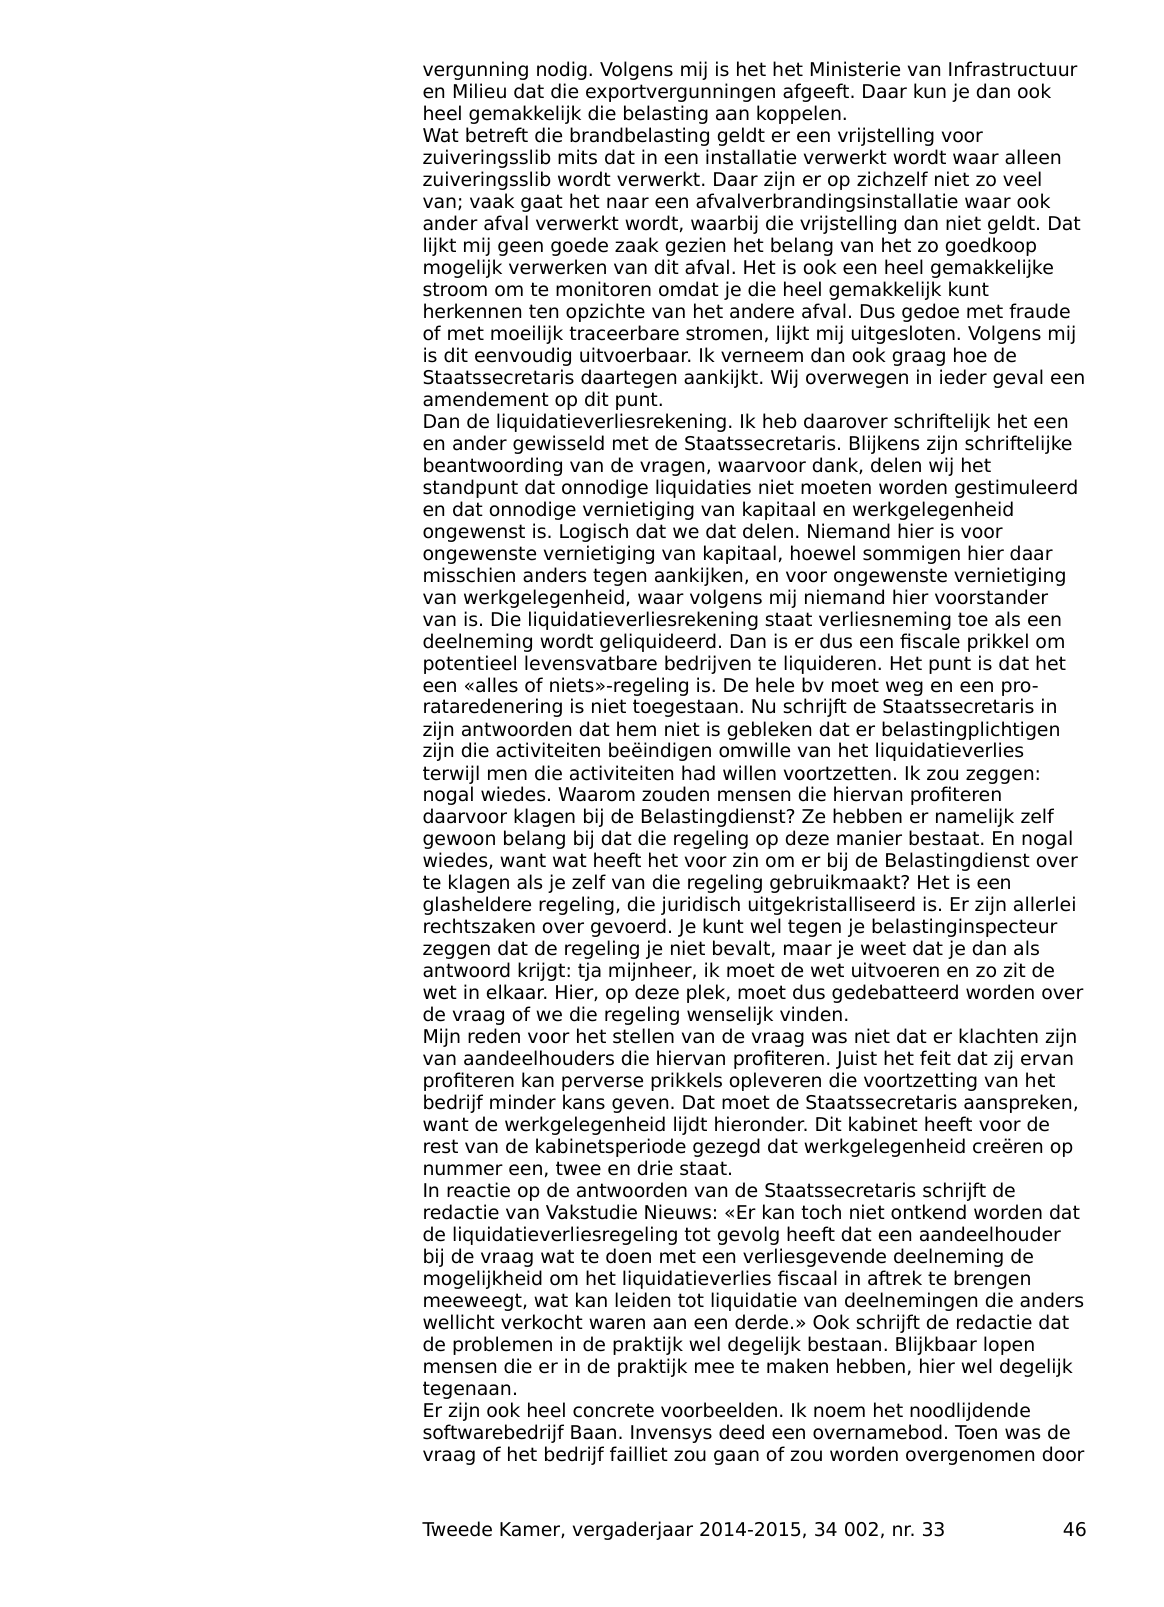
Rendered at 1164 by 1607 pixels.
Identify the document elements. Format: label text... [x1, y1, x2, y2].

text vergunning nodig. Volgens mij is het het Ministerie van Infrastructuur en Milieu dat die exportvergunningen afgeeft. Daar kun je dan ook heel gemakkelijk die belasting aan koppelen. [422, 59, 1087, 125]
text Dan de liquidatieverliesrekening. Ik heb daarover schriftelijk het een en ander gewisseld met de Staatssecretaris. Blijkens zijn schriftelijke beantwoording van de vragen, waarvoor dank, delen wij het standpunt dat onnodige liquidaties niet moeten worden gestimuleerd en dat onnodige vernietiging van kapitaal en werkgelegenheid ongewenst is. Logisch dat we dat delen. Niemand hier is voor ongewenste vernietiging van kapitaal, hoewel sommigen hier daar misschien anders tegen aankijken, en voor ongewenste vernietiging van werkgelegenheid, waar volgens mij niemand hier voorstander van is. Die liquidatieverliesrekening staat verliesneming toe als een deelneming wordt geliquideerd. Dan is er dus een fiscale prikkel om potentieel levensvatbare bedrijven te liquideren. Het punt is dat het een «alles of niets»-regeling is. De hele bv moet weg en een pro-rataredenering is niet toegestaan. Nu schrijft de Staatssecretaris in zijn antwoorden dat hem niet is gebleken dat er belastingplichtigen zijn die activiteiten beëindigen omwille van het liquidatieverlies terwijl men die activiteiten had willen voortzetten. Ik zou zeggen: nogal wiedes. Waarom zouden mensen die hiervan profiteren daarvoor klagen bij de Belastingdienst? Ze hebben er namelijk zelf gewoon belang bij dat die regeling op deze manier bestaat. En nogal wiedes, want wat heeft het voor zin om er bij de Belastingdienst over te klagen als je zelf van die regeling gebruikmaakt? Het is een glasheldere regeling, die juridisch uitgekristalliseerd is. Er zijn allerlei rechtszaken over gevoerd. Je kunt wel tegen je belastinginspecteur zeggen dat de regeling je niet bevalt, maar je weet dat je dan als antwoord krijgt: tja mijnheer, ik moet de wet uitvoeren en zo zit de wet in elkaar. Hier, op deze plek, moet dus gedebatteerd worden over de vraag of we die regeling wenselijk vinden. [422, 411, 1087, 1026]
text Er zijn ook heel concrete voorbeelden. Ik noem het noodlijdende softwarebedrijf Baan. Invensys deed een overnamebod. Toen was de vraag of het bedrijf failliet zou gaan of zou worden overgenomen door [422, 1400, 1087, 1466]
text In reactie op de antwoorden van de Staatssecretaris schrijft de redactie van Vakstudie Nieuws: «Er kan toch niet ontkend worden dat de liquidatieverliesregeling tot gevolg heeft dat een aandeelhouder bij de vraag wat te doen met een verliesgevende deelneming de mogelijkheid om het liquidatieverlies fiscaal in aftrek te brengen meeweegt, wat kan leiden tot liquidatie van deelnemingen die anders wellicht verkocht waren aan een derde.» Ook schrijft de redactie dat de problemen in de praktijk wel degelijk bestaan. Blijkbaar lopen mensen die er in de praktijk mee te maken hebben, hier wel degelijk tegenaan. [422, 1180, 1087, 1400]
text Wat betreft die brandbelasting geldt er een vrijstelling voor zuiveringsslib mits dat in een installatie verwerkt wordt waar alleen zuiveringsslib wordt verwerkt. Daar zijn er op zichzelf niet zo veel van; vaak gaat het naar een afvalverbrandingsinstallatie waar ook ander afval verwerkt wordt, waarbij die vrijstelling dan niet geldt. Dat lijkt mij geen goede zaak gezien het belang van het zo goedkoop mogelijk verwerken van dit afval. Het is ook een heel gemakkelijke stroom om te monitoren omdat je die heel gemakkelijk kunt herkennen ten opzichte van het andere afval. Dus gedoe met fraude of met moeilijk traceerbare stromen, lijkt mij uitgesloten. Volgens mij is dit eenvoudig uitvoerbaar. Ik verneem dan ook graag hoe de Staatssecretaris daartegen aankijkt. Wij overwegen in ieder geval een amendement op dit punt. [422, 125, 1087, 411]
text Mijn reden voor het stellen van de vraag was niet dat er klachten zijn van aandeelhouders die hiervan profiteren. Juist het feit dat zij ervan profiteren kan perverse prikkels opleveren die voortzetting van het bedrijf minder kans geven. Dat moet de Staatssecretaris aanspreken, want de werkgelegenheid lijdt hieronder. Dit kabinet heeft voor de rest van de kabinetsperiode gezegd dat werkgelegenheid creëren op nummer een, twee en drie staat. [422, 1026, 1087, 1180]
